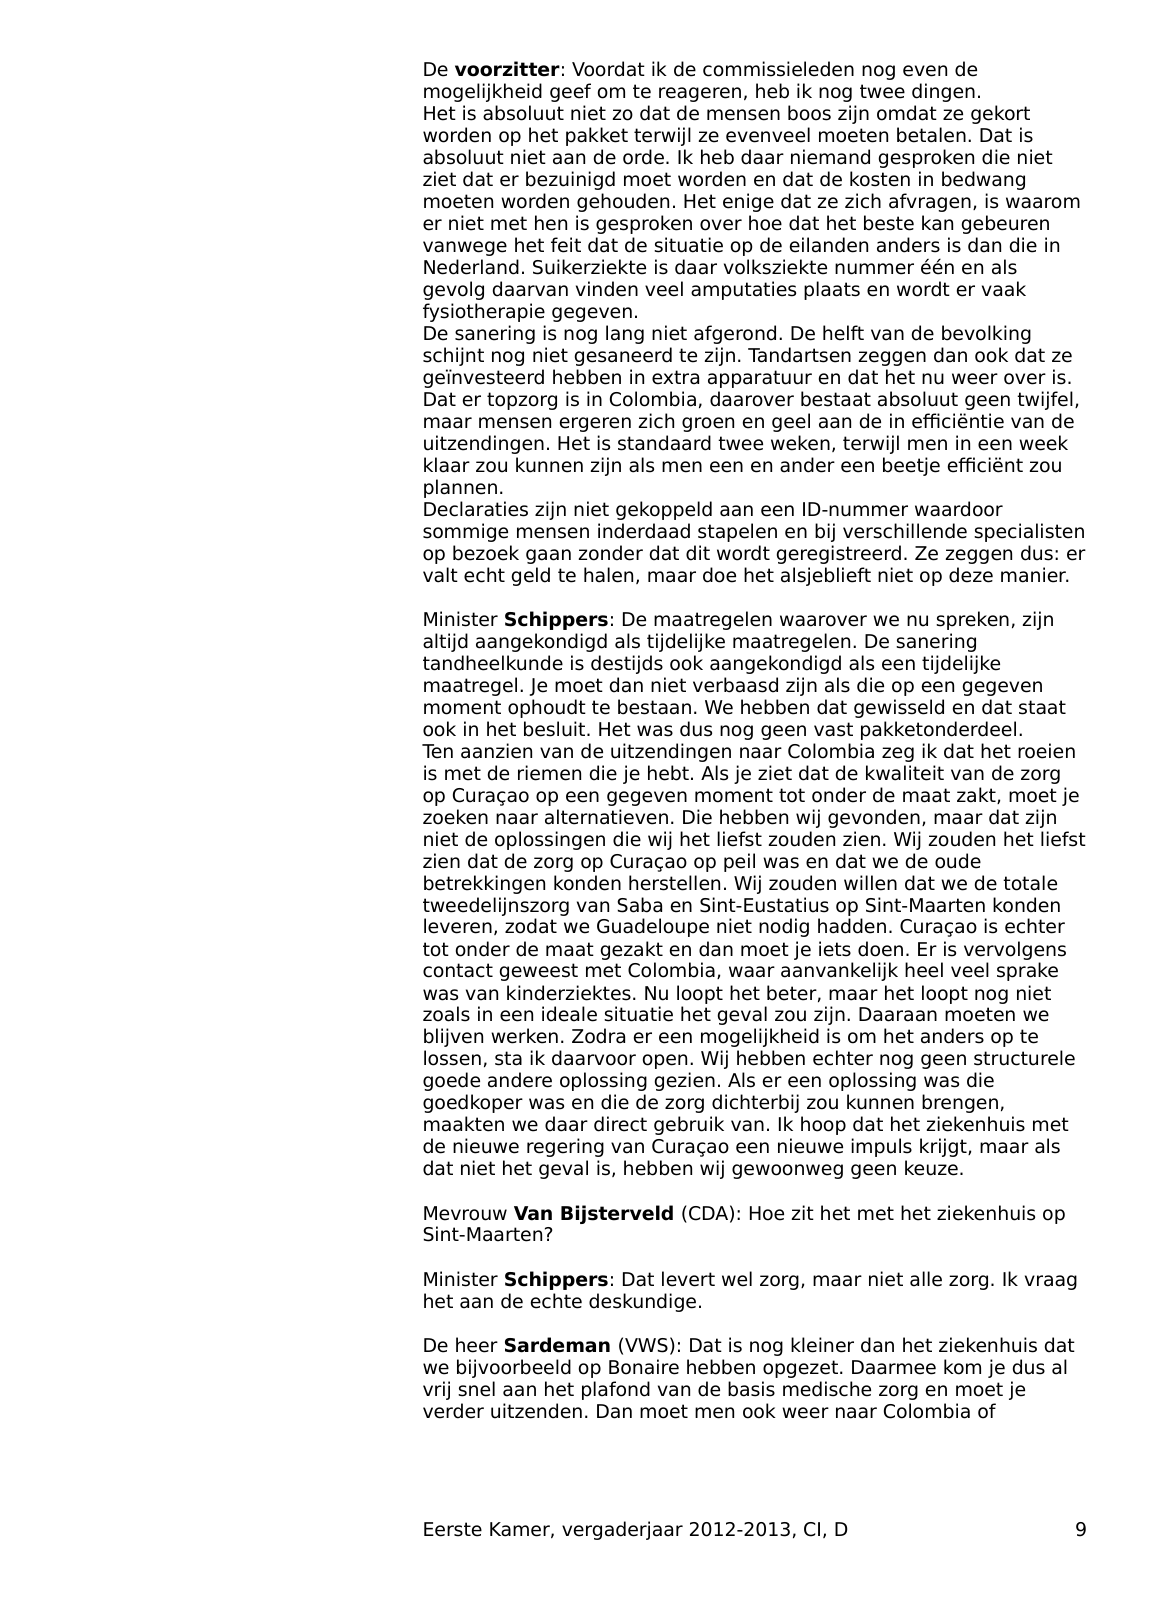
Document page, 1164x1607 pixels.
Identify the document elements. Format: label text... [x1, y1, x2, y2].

text De heer Sardeman (VWS): Dat is nog kleiner dan het ziekenhuis dat we bijvoorbeeld op Bonaire hebben opgezet. Daarmee kom je dus al vrij snel aan het plafond van de basis medische zorg en moet je verder uitzenden. Dan moet men ook weer naar Colombia of [422, 1335, 1087, 1423]
text De sanering is nog lang niet afgerond. De helft van de bevolking schijnt nog niet gesaneerd te zijn. Tandartsen zeggen dan ook dat ze geïnvesteerd hebben in extra apparatuur en dat het nu weer over is. [422, 323, 1087, 389]
text Dat er topzorg is in Colombia, daarover bestaat absoluut geen twijfel, maar mensen ergeren zich groen en geel aan de in efficiëntie van de uitzendingen. Het is standaard twee weken, terwijl men in een week klaar zou kunnen zijn als men een en ander een beetje efficiënt zou plannen. [422, 389, 1087, 499]
text Het is absoluut niet zo dat de mensen boos zijn omdat ze gekort worden op het pakket terwijl ze evenveel moeten betalen. Dat is absoluut niet aan de orde. Ik heb daar niemand gesproken die niet ziet dat er bezuinigd moet worden en dat de kosten in bedwang moeten worden gehouden. Het enige dat ze zich afvragen, is waarom er niet met hen is gesproken over hoe dat het beste kan gebeuren vanwege het feit dat de situatie op de eilanden anders is dan die in Nederland. Suikerziekte is daar volksziekte nummer één en als gevolg daarvan vinden veel amputaties plaats en wordt er vaak fysiotherapie gegeven. [422, 103, 1087, 323]
text Minister Schippers: De maatregelen waarover we nu spreken, zijn altijd aangekondigd als tijdelijke maatregelen. De sanering tandheelkunde is destijds ook aangekondigd als een tijdelijke maatregel. Je moet dan niet verbaasd zijn als die op een gegeven moment ophoudt te bestaan. We hebben dat gewisseld en dat staat ook in het besluit. Het was dus nog geen vast pakketonderdeel. [422, 609, 1087, 741]
text Declaraties zijn niet gekoppeld aan een ID-nummer waardoor sommige mensen inderdaad stapelen en bij verschillende specialisten op bezoek gaan zonder dat dit wordt geregistreerd. Ze zeggen dus: er valt echt geld te halen, maar doe het alsjeblieft niet op deze manier. [422, 499, 1087, 587]
text Ten aanzien van de uitzendingen naar Colombia zeg ik dat het roeien is met de riemen die je hebt. Als je ziet dat de kwaliteit van de zorg op Curaçao op een gegeven moment tot onder de maat zakt, moet je zoeken naar alternatieven. Die hebben wij gevonden, maar dat zijn niet de oplossingen die wij het liefst zouden zien. Wij zouden het liefst zien dat de zorg op Curaçao op peil was en dat we de oude betrekkingen konden herstellen. Wij zouden willen dat we de totale tweedelijnszorg van Saba en Sint-Eustatius op Sint-Maarten konden leveren, zodat we Guadeloupe niet nodig hadden. Curaçao is echter tot onder de maat gezakt en dan moet je iets doen. Er is vervolgens contact geweest met Colombia, waar aanvankelijk heel veel sprake was van kinderziektes. Nu loopt het beter, maar het loopt nog niet zoals in een ideale situatie het geval zou zijn. Daaraan moeten we blijven werken. Zodra er een mogelijkheid is om het anders op te lossen, sta ik daarvoor open. Wij hebben echter nog geen structurele goede andere oplossing gezien. Als er een oplossing was die goedkoper was en die de zorg dichterbij zou kunnen brengen, maakten we daar direct gebruik van. Ik hoop dat het ziekenhuis met de nieuwe regering van Curaçao een nieuwe impuls krijgt, maar als dat niet het geval is, hebben wij gewoonweg geen keuze. [422, 741, 1087, 1180]
text Minister Schippers: Dat levert wel zorg, maar niet alle zorg. Ik vraag het aan de echte deskundige. [422, 1268, 1087, 1312]
text Mevrouw Van Bijsterveld (CDA): Hoe zit het met het ziekenhuis op Sint-Maarten? [422, 1202, 1087, 1246]
text De voorzitter: Voordat ik de commissieleden nog even de mogelijkheid geef om te reageren, heb ik nog twee dingen. [422, 59, 1087, 103]
